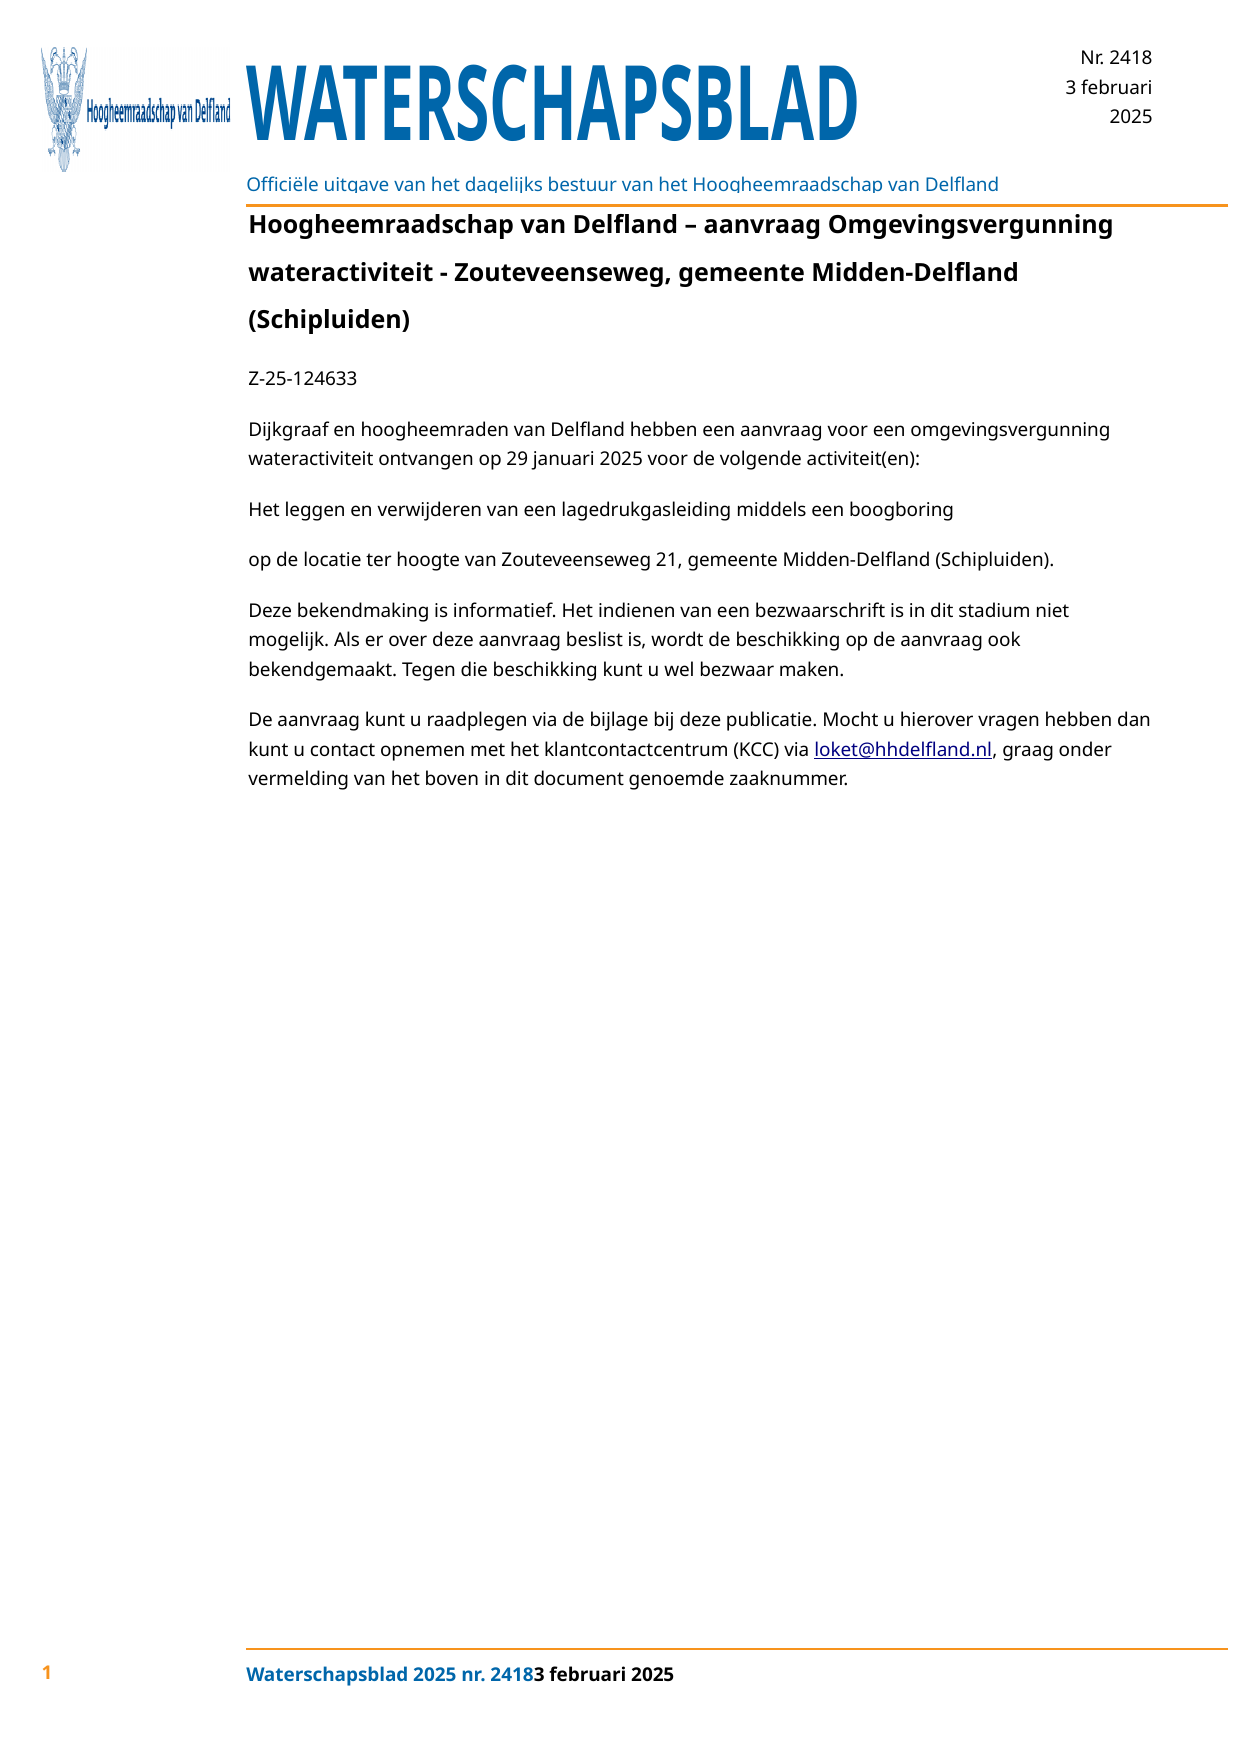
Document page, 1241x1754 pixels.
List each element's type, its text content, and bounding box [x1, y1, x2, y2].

text Hoogheemraadschap van Delfland – aanvraag Omgevingsvergunning wateractiviteit - Zouteveenseweg, gemeente Midden-Delfland (Schipluiden) [248, 207, 1152, 336]
text Z-25-124633 [248, 366, 1152, 391]
text Dijkgraaf en hoogheemraden van Delfland hebben een aanvraag voor een omgevingsvergunning wateractiviteit ontvangen op 29 januari 2025 voor de volgende activiteit(en): [248, 416, 1152, 471]
text Deze bekendmaking is informatief. Het indienen van een bezwaarschrift is in dit stadium niet mogelijk. Als er over deze aanvraag beslist is, wordt de beschikking op de aanvraag ook bekendgemaakt. Tegen die beschikking kunt u wel bezwaar maken. [248, 597, 1152, 682]
text op de locatie ter hoogte van Zouteveenseweg 21, gemeente Midden-Delfland (Schipluiden). [248, 546, 1152, 572]
text Het leggen en verwijderen van een lagedrukgasleiding middels een boogboring [248, 496, 1152, 522]
picture [41, 47, 231, 172]
text De aanvraag kunt u raadplegen via de bijlage bij deze publicatie. Mocht u hierover vragen hebben dan kunt u contact opnemen met het klantcontactcentrum (KCC) via loket@hhdelfland.nl, graag onder vermelding van het boven in dit document genoemde zaaknummer. [248, 706, 1152, 791]
